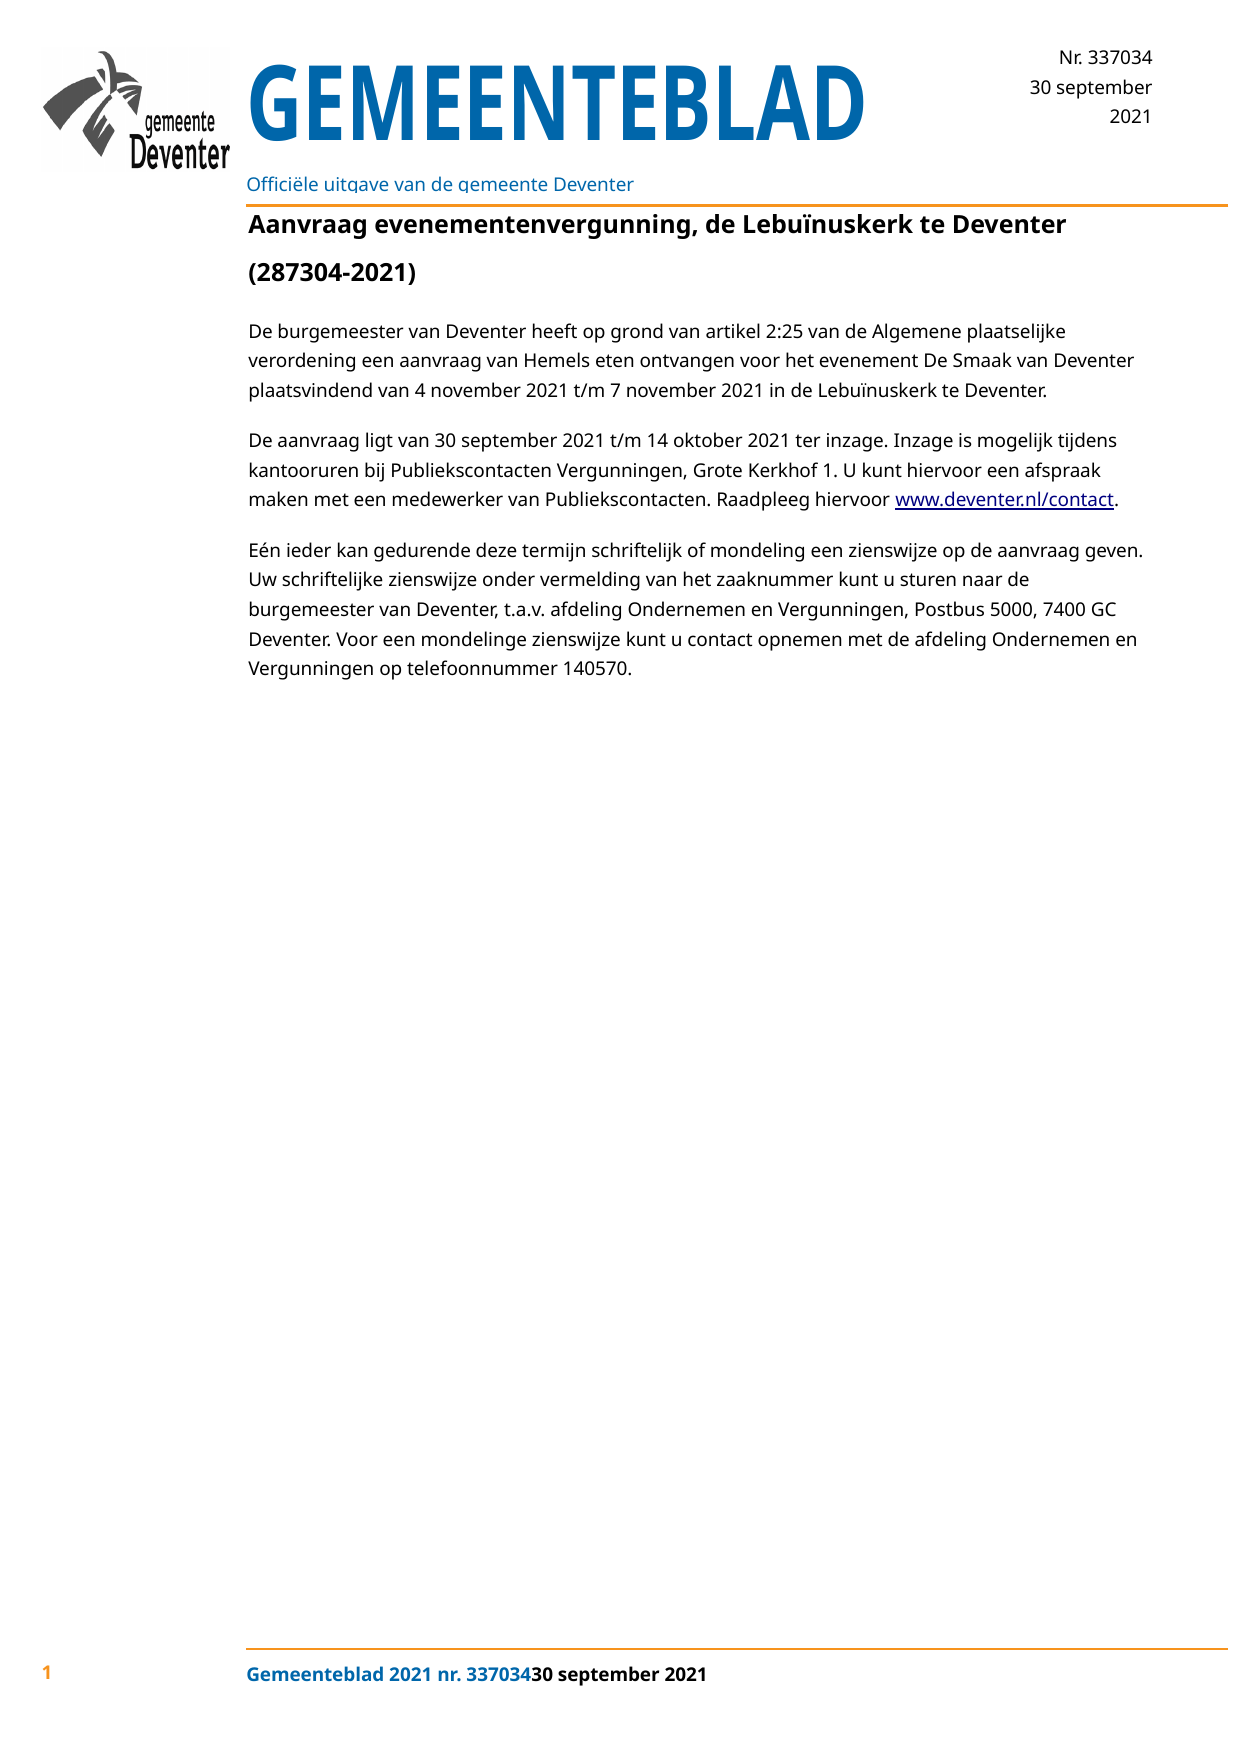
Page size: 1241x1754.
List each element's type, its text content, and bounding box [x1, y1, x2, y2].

text De aanvraag ligt van 30 september 2021 t/m 14 oktober 2021 ter inzage. Inzage is mogelijk tijdens kantooruren bij Publiekscontacten Vergunningen, Grote Kerkhof 1. U kunt hiervoor een afspraak maken met een medewerker van Publiekscontacten. Raadpleeg hiervoor www.deventer.nl/contact. [248, 427, 1152, 512]
text Aanvraag evenementenvergunning, de Lebuïnuskerk te Deventer (287304-2021) [248, 207, 1152, 288]
picture [41, 47, 231, 172]
text De burgemeester van Deventer heeft op grond van artikel 2:25 van de Algemene plaatselijke verordening een aanvraag van Hemels eten ontvangen voor het evenement De Smaak van Deventer plaatsvindend van 4 november 2021 t/m 7 november 2021 in de Lebuïnuskerk te Deventer. [248, 318, 1152, 403]
text Eén ieder kan gedurende deze termijn schriftelijk of mondeling een zienswijze op de aanvraag geven. Uw schriftelijke zienswijze onder vermelding van het zaaknummer kunt u sturen naar de burgemeester van Deventer, t.a.v. afdeling Ondernemen en Vergunningen, Postbus 5000, 7400 GC Deventer. Voor een mondelinge zienswijze kunt u contact opnemen met de afdeling Ondernemen en Vergunningen op telefoonnummer 140570. [248, 537, 1152, 681]
